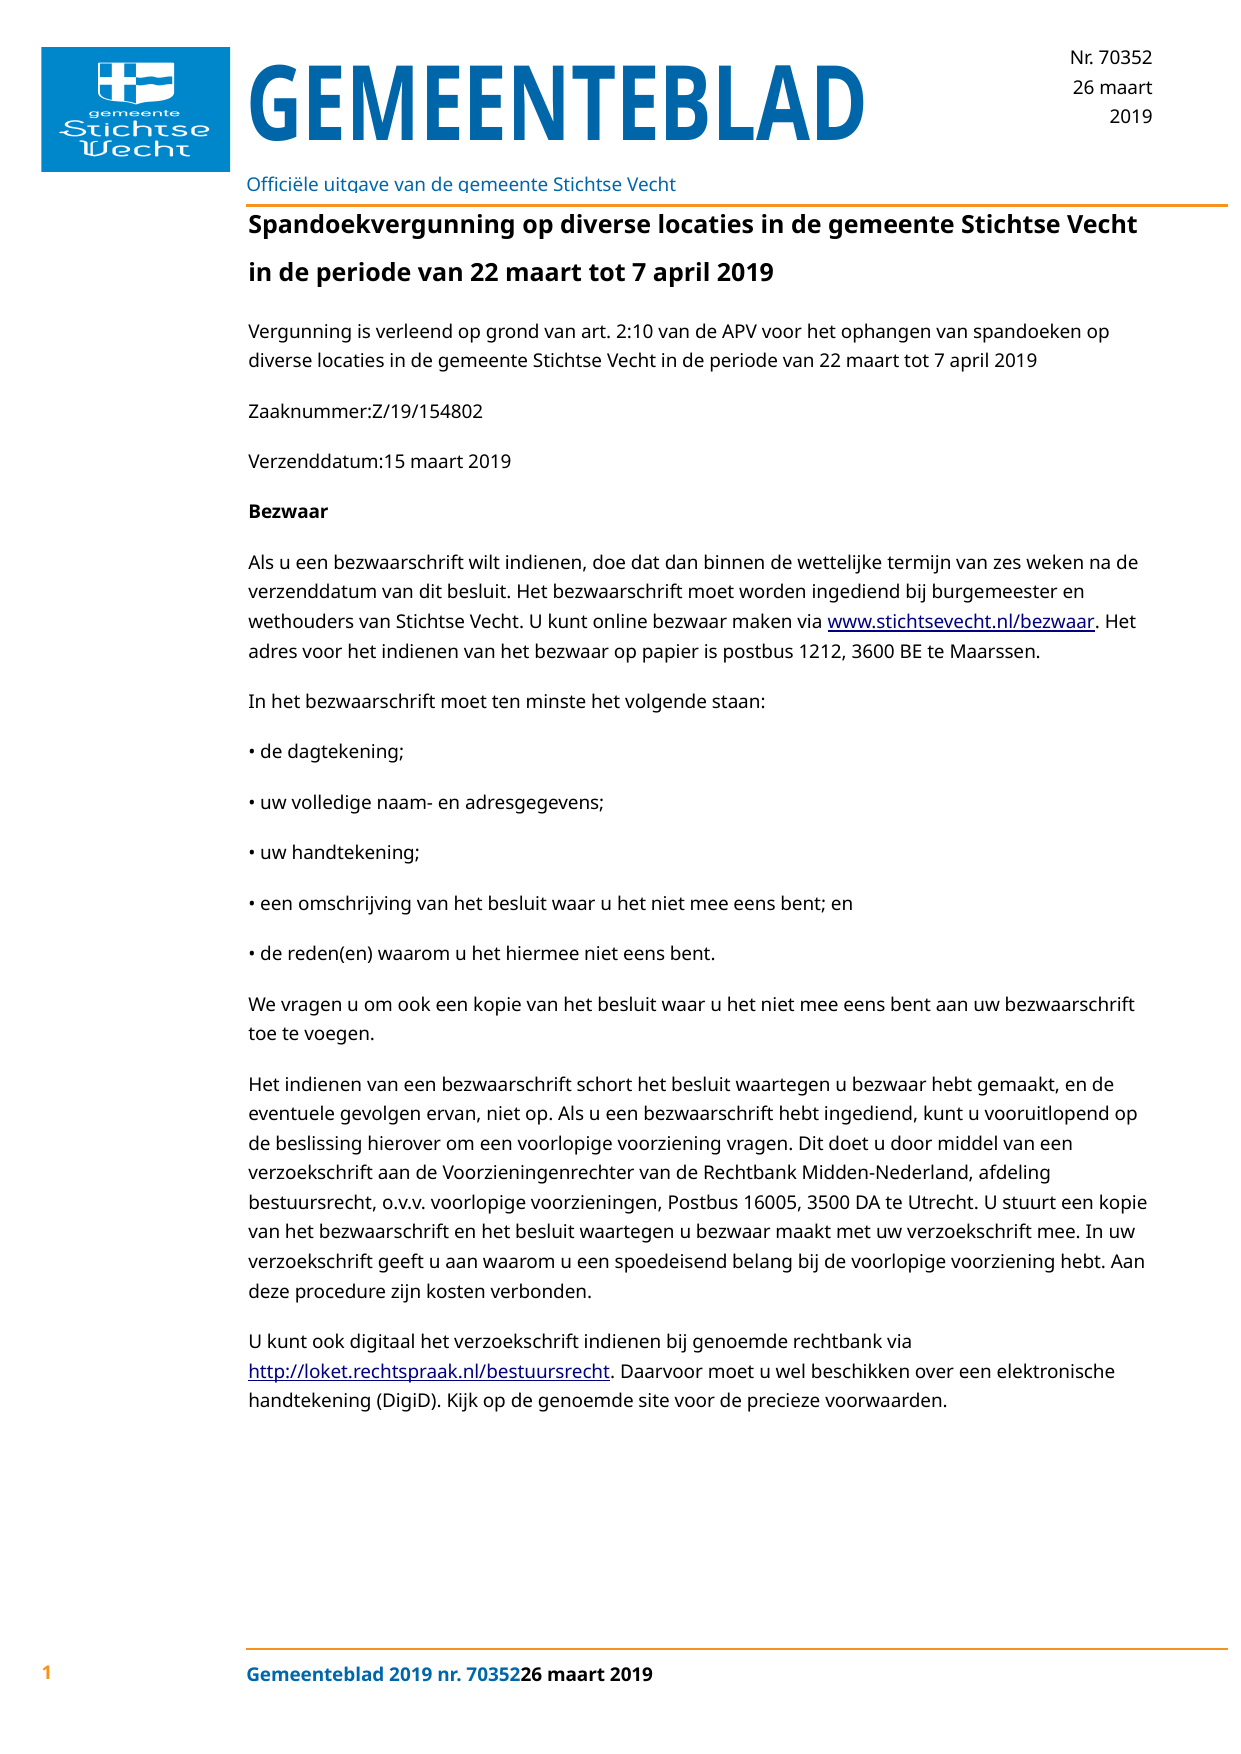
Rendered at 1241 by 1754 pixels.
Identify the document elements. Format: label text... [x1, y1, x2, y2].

picture [99, 63, 135, 101]
text • uw handtekening; [248, 839, 1152, 865]
text In het bezwaarschrift moet ten minste het volgende staan: [248, 688, 1152, 714]
picture [137, 63, 174, 103]
text Zaaknummer:Z/19/154802 [248, 398, 1152, 424]
text • een omschrijving van het besluit waar u het niet mee eens bent; en [248, 890, 1152, 916]
text U kunt ook digitaal het verzoekschrift indienen bij genoemde rechtbank via http://loket.rechtspraak.nl/bestuursrecht. Daarvoor moet u wel beschikken over een elektronische handtekening (DigiD). Kijk op de genoemde site voor de precieze voorwaarden. [248, 1328, 1152, 1413]
text Het indienen van een bezwaarschrift schort het besluit waartegen u bezwaar hebt gemaakt, en de eventuele gevolgen ervan, niet op. Als u een bezwaarschrift hebt ingediend, kunt u vooruitlopend op de beslissing hierover om een voorlopige voorziening vragen. Dit doet u door middel van een verzoekschrift aan de Voorzieningenrechter van de Rechtbank Midden-Nederland, afdeling bestuursrecht, o.v.v. voorlopige voorzieningen, Postbus 16005, 3500 DA te Utrecht. U stuurt een kopie van het bezwaarschrift en het besluit waartegen u bezwaar maakt met uw verzoekschrift mee. In uw verzoekschrift geeft u aan waarom u een spoedeisend belang bij de voorlopige voorziening hebt. Aan deze procedure zijn kosten verbonden. [248, 1071, 1152, 1304]
text • de reden(en) waarom u het hiermee niet eens bent. [248, 940, 1152, 966]
text Vergunning is verleend op grond van art. 2:10 van de APV voor het ophangen van spandoeken op diverse locaties in de gemeente Stichtse Vecht in de periode van 22 maart tot 7 april 2019 [248, 318, 1152, 373]
text We vragen u om ook een kopie van het besluit waar u het niet mee eens bent aan uw bezwaarschrift toe te voegen. [248, 991, 1152, 1046]
text • de dagtekening; [248, 739, 1152, 764]
text Spandoekvergunning op diverse locaties in de gemeente Stichtse Vecht in de periode van 22 maart tot 7 april 2019 [248, 207, 1152, 288]
text Verzenddatum:15 maart 2019 [248, 448, 1152, 474]
text Bezwaar [248, 499, 1152, 524]
text • uw volledige naam- en adresgegevens; [248, 789, 1152, 815]
text Als u een bezwaarschrift wilt indienen, doe dat dan binnen de wettelijke termijn van zes weken na de verzenddatum van dit besluit. Het bezwaarschrift moet worden ingediend bij burgemeester en wethouders van Stichtse Vecht. U kunt online bezwaar maken via www.stichtsevecht.nl/bezwaar. Het adres voor het indienen van het bezwaar op papier is postbus 1212, 3600 BE te Maarssen. [248, 549, 1152, 664]
